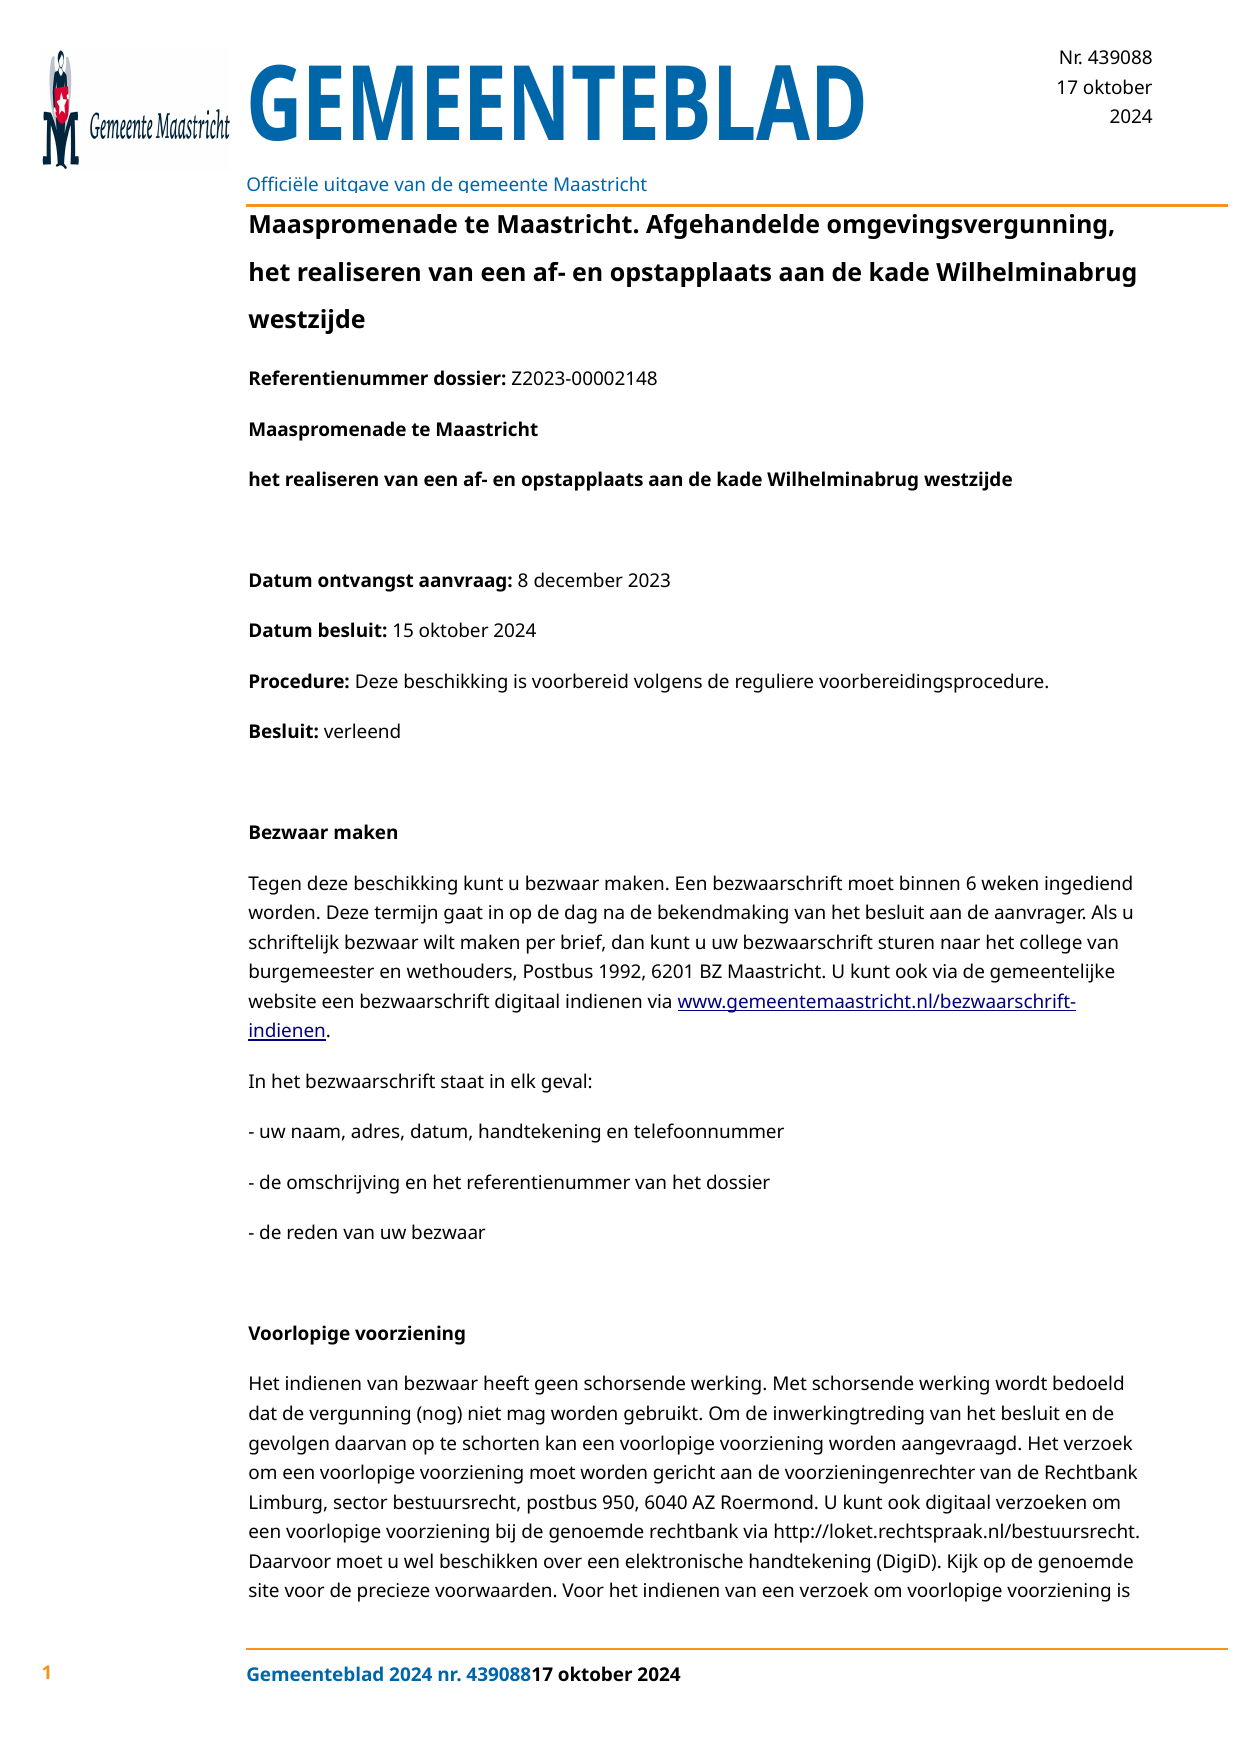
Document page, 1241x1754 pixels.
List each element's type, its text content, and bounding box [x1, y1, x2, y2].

text Referentienummer dossier: Z2023-00002148 [248, 366, 1152, 391]
text Bezwaar maken [248, 819, 1152, 845]
text Maaspromenade te Maastricht [248, 416, 1152, 442]
text Het indienen van bezwaar heeft geen schorsende werking. Met schorsende werking wordt bedoeld dat de vergunning (nog) niet mag worden gebruikt. Om de inwerkingtreding van het besluit en de gevolgen daarvan op te schorten kan een voorlopige voorziening worden aangevraagd. Het verzoek om een voorlopige voorziening moet worden gericht aan de voorzieningenrechter van de Rechtbank Limburg, sector bestuursrecht, postbus 950, 6040 AZ Roermond. U kunt ook digitaal verzoeken om een voorlopige voorziening bij de genoemde rechtbank via http://loket.rechtspraak.nl/bestuursrecht. Daarvoor moet u wel beschikken over een elektronische handtekening (DigiD). Kijk op de genoemde site voor de precieze voorwaarden. Voor het indienen van een verzoek om voorlopige voorziening is [248, 1371, 1152, 1603]
text - uw naam, adres, datum, handtekening en telefoonnummer [248, 1118, 1152, 1144]
text Tegen deze beschikking kunt u bezwaar maken. Een bezwaarschrift moet binnen 6 weken ingediend worden. Deze termijn gaat in op de dag na de bekendmaking van het besluit aan de aanvrager. Als u schriftelijk bezwaar wilt maken per brief, dan kunt u uw bezwaarschrift sturen naar het college van burgemeester en wethouders, Postbus 1992, 6201 BZ Maastricht. U kunt ook via de gemeentelijke website een bezwaarschrift digitaal indienen via www.gemeentemaastricht.nl/bezwaarschrift-indienen. [248, 870, 1152, 1043]
text - de reden van uw bezwaar [248, 1219, 1152, 1245]
text Besluit: verleend [248, 718, 1152, 744]
text Procedure: Deze beschikking is voorbereid volgens de reguliere voorbereidingsprocedure. [248, 668, 1152, 694]
text Maaspromenade te Maastricht. Afgehandelde omgevingsvergunning, het realiseren van een af- en opstapplaats aan de kade Wilhelminabrug westzijde [248, 207, 1152, 336]
text Voorlopige voorziening [248, 1320, 1152, 1346]
text het realiseren van een af- en opstapplaats aan de kade Wilhelminabrug westzijde [248, 466, 1152, 492]
picture [41, 47, 231, 172]
text In het bezwaarschrift staat in elk geval: [248, 1068, 1152, 1094]
text - de omschrijving en het referentienummer van het dossier [248, 1169, 1152, 1194]
text Datum ontvangst aanvraag: 8 december 2023 [248, 567, 1152, 593]
text Datum besluit: 15 oktober 2024 [248, 618, 1152, 643]
